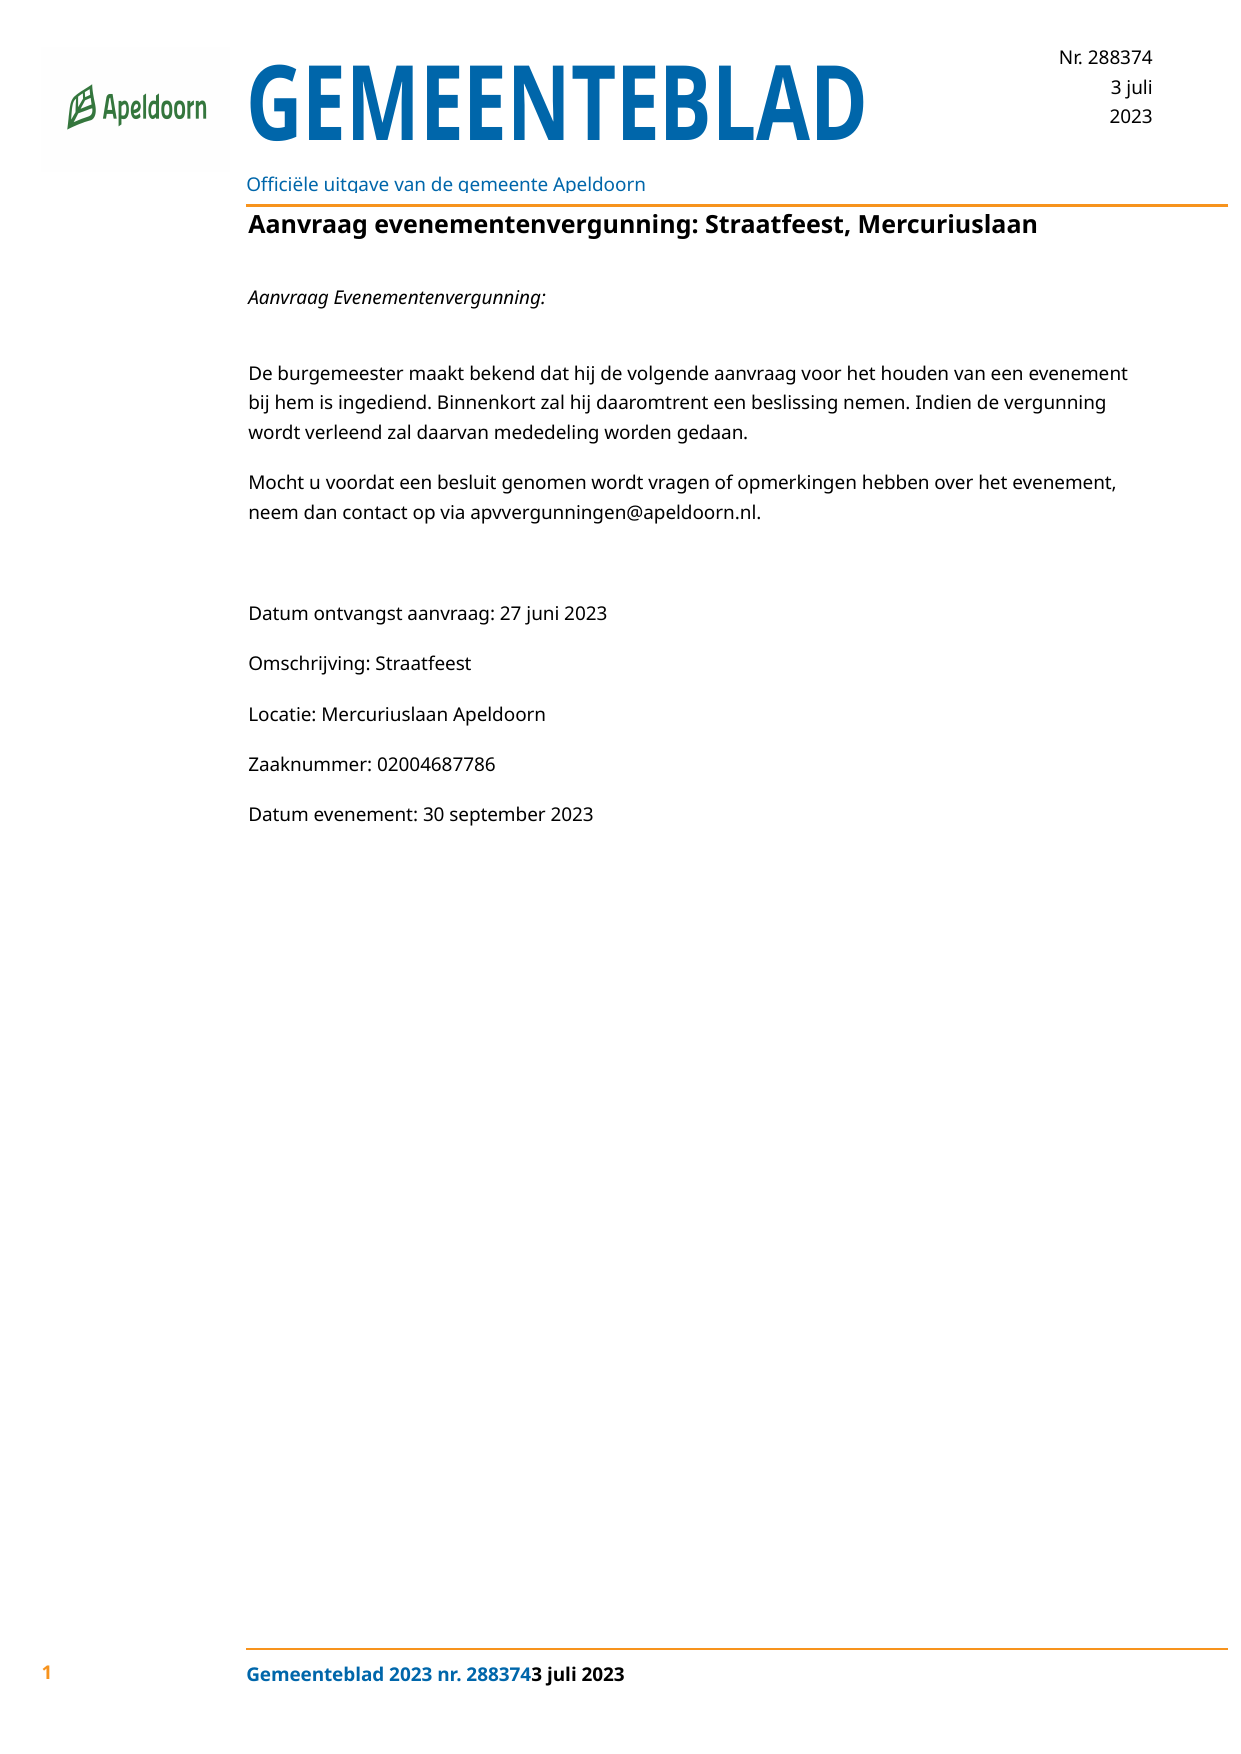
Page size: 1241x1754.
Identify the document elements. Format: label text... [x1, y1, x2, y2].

picture [41, 47, 231, 172]
text Zaaknummer: 02004687786 [248, 751, 1152, 777]
text Locatie: Mercuriuslaan Apeldoorn [248, 701, 1152, 727]
text Datum ontvangst aanvraag: 27 juni 2023 [248, 600, 1152, 626]
text Aanvraag Evenementenvergunning: [248, 284, 1152, 309]
text De burgemeester maakt bekend dat hij de volgende aanvraag voor het houden van een evenement bij hem is ingediend. Binnenkort zal hij daaromtrent een beslissing nemen. Indien de vergunning wordt verleend zal daarvan mededeling worden gedaan. [248, 360, 1152, 445]
text Aanvraag evenementenvergunning: Straatfeest, Mercuriuslaan [248, 207, 1152, 241]
text Datum evenement: 30 september 2023 [248, 802, 1152, 827]
text Omschrijving: Straatfeest [248, 650, 1152, 676]
text Mocht u voordat een besluit genomen wordt vragen of opmerkingen hebben over het evenement, neem dan contact op via apvvergunningen@apeldoorn.nl. [248, 469, 1152, 525]
